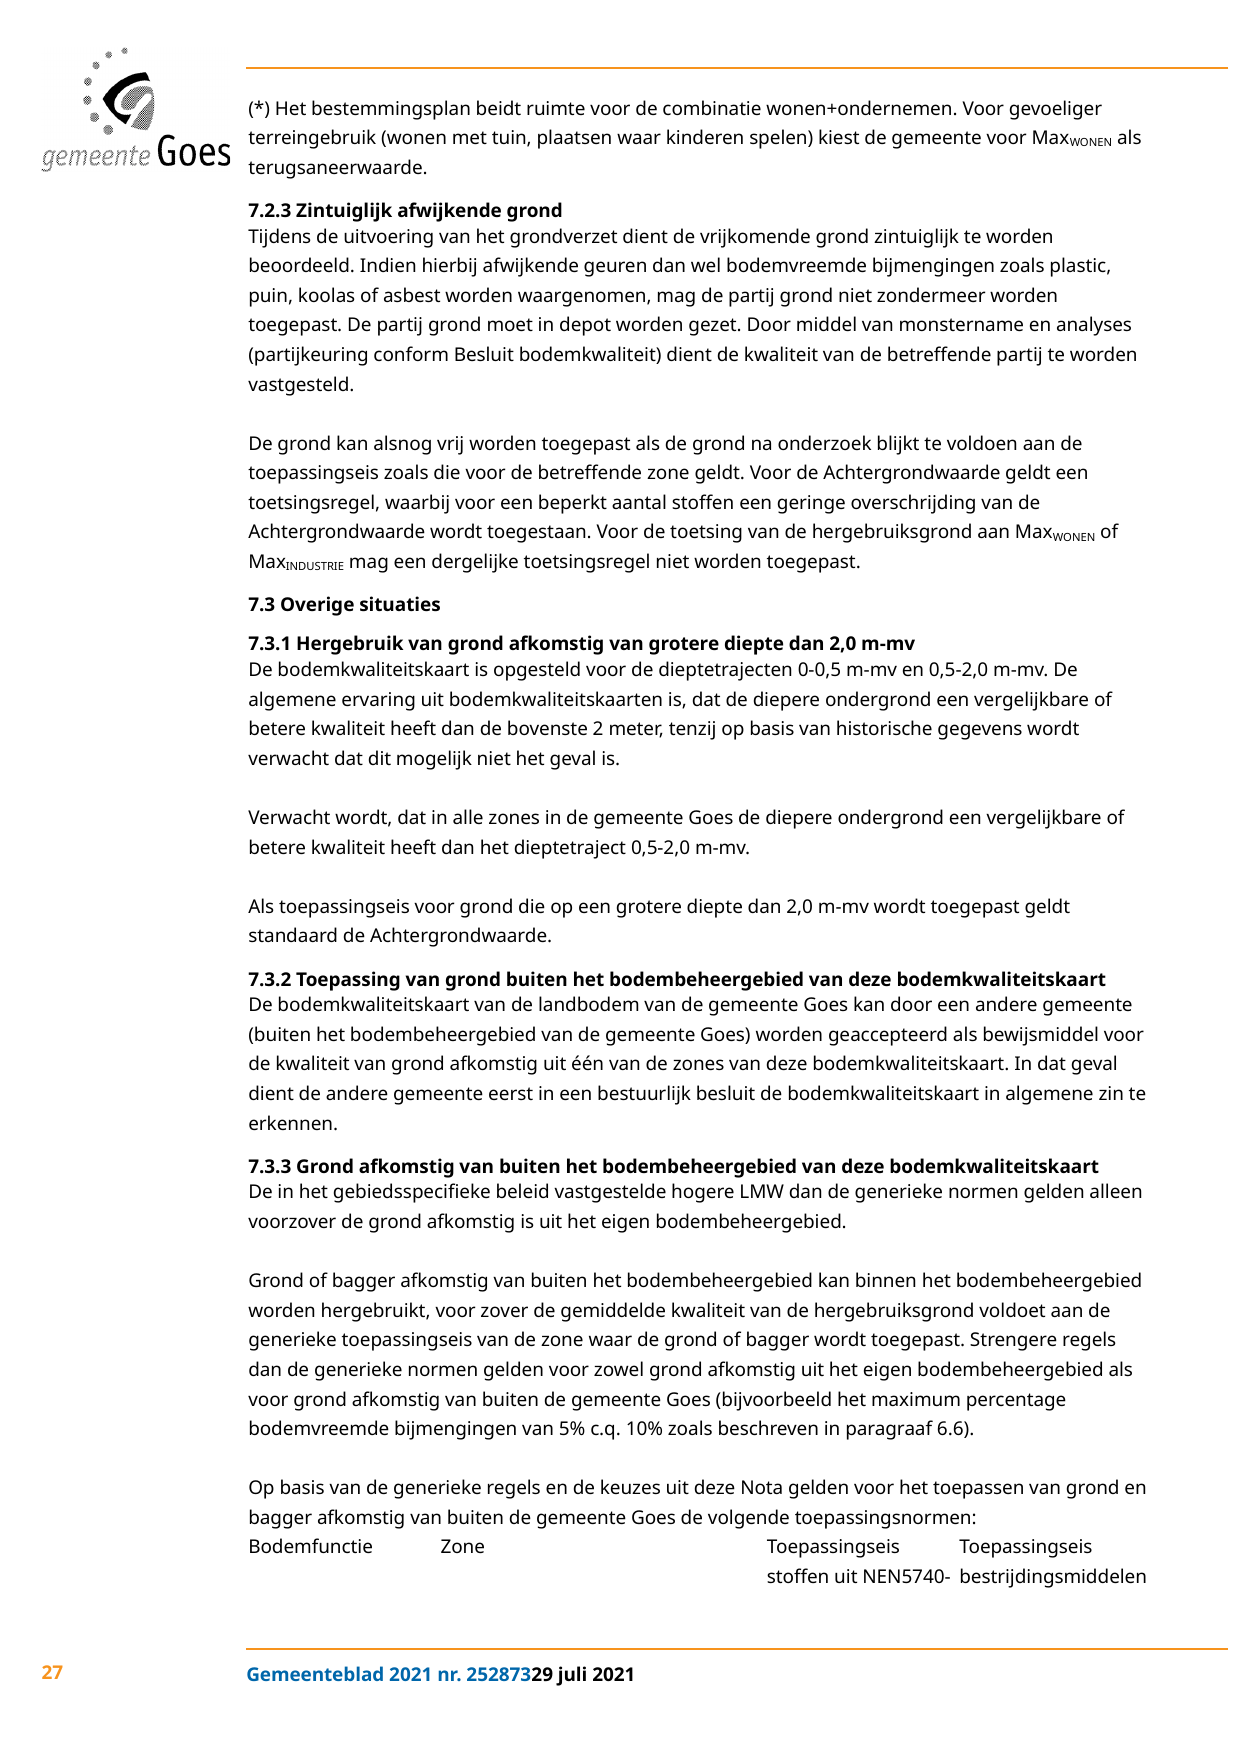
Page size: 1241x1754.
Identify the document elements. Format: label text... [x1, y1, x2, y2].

text Op basis van de generieke regels en de keuzes uit deze Nota gelden voor het toepassen van grond en bagger afkomstig van buiten de gemeente Goes de volgende toepassingsnormen: [248, 1474, 1152, 1530]
text Verwacht wordt, dat in alle zones in de gemeente Goes de diepere ondergrond een vergelijkbare of betere kwaliteit heeft dan het dieptetraject 0,5-2,0 m-mv. [248, 804, 1152, 859]
text (*) Het bestemmingsplan beidt ruimte voor de combinatie wonen+ondernemen. Voor gevoeliger terreingebruik (wonen met tuin, plaatsen waar kinderen spelen) kiest de gemeente voor MaxWONEN als terugsaneerwaarde. [248, 95, 1152, 180]
text 7.3.1 Hergebruik van grond afkomstig van grotere diepte dan 2,0 m-mv [248, 631, 1152, 656]
picture [41, 47, 231, 172]
table_header Zone [440, 1534, 767, 1589]
table_header Bodemfunctie [248, 1534, 440, 1589]
text 7.3 Overige situaties [248, 591, 1152, 617]
text 7.2.3 Zintuiglijk afwijkende grond [248, 197, 1152, 223]
text Als toepassingseis voor grond die op een grotere diepte dan 2,0 m-mv wordt toegepast geldt standaard de Achtergrondwaarde. [248, 893, 1152, 948]
table_header Toepassingseis stoffen uit NEN5740- [767, 1534, 959, 1589]
text 7.3.3 Grond afkomstig van buiten het bodembeheergebied van deze bodemkwaliteitskaart [248, 1153, 1152, 1179]
text De bodemkwaliteitskaart is opgesteld voor de dieptetrajecten 0-0,5 m-mv en 0,5-2,0 m-mv. De algemene ervaring uit bodemkwaliteitskaarten is, dat de diepere ondergrond een vergelijkbare of betere kwaliteit heeft dan de bovenste 2 meter, tenzij op basis van historische gegevens wordt verwacht dat dit mogelijk niet het geval is. [248, 656, 1152, 771]
text De in het gebiedsspecifieke beleid vastgestelde hogere LMW dan de generieke normen gelden alleen voorzover de grond afkomstig is uit het eigen bodembeheergebied. [248, 1179, 1152, 1234]
text Tijdens de uitvoering van het grondverzet dient de vrijkomende grond zintuiglijk te worden beoordeeld. Indien hierbij afwijkende geuren dan wel bodemvreemde bijmengingen zoals plastic, puin, koolas of asbest worden waargenomen, mag de partij grond niet zondermeer worden toegepast. De partij grond moet in depot worden gezet. Door middel van monstername en analyses (partijkeuring conform Besluit bodemkwaliteit) dient de kwaliteit van de betreffende partij te worden vastgesteld. [248, 223, 1152, 396]
table_header Toepassingseis bestrijdingsmiddelen [959, 1534, 1152, 1589]
text De bodemkwaliteitskaart van de landbodem van de gemeente Goes kan door een andere gemeente (buiten het bodembeheergebied van de gemeente Goes) worden geaccepteerd als bewijsmiddel voor de kwaliteit van grond afkomstig uit één van de zones van deze bodemkwaliteitskaart. In dat geval dient de andere gemeente eerst in een bestuurlijk besluit de bodemkwaliteitskaart in algemene zin te erkennen. [248, 991, 1152, 1136]
text 7.3.2 Toepassing van grond buiten het bodembeheergebied van deze bodemkwaliteitskaart [248, 966, 1152, 991]
text Grond of bagger afkomstig van buiten het bodembeheergebied kan binnen het bodembeheergebied worden hergebruikt, voor zover de gemiddelde kwaliteit van de hergebruiksgrond voldoet aan de generieke toepassingseis van de zone waar de grond of bagger wordt toegepast. Strengere regels dan de generieke normen gelden voor zowel grond afkomstig uit het eigen bodembeheergebied als voor grond afkomstig van buiten de gemeente Goes (bijvoorbeeld het maximum percentage bodemvreemde bijmengingen van 5% c.q. 10% zoals beschreven in paragraaf 6.6). [248, 1267, 1152, 1441]
text De grond kan alsnog vrij worden toegepast als de grond na onderzoek blijkt te voldoen aan de toepassingseis zoals die voor de betreffende zone geldt. Voor de Achtergrondwaarde geldt een toetsingsregel, waarbij voor een beperkt aantal stoffen een geringe overschrijding van de Achtergrondwaarde wordt toegestaan. Voor de toetsing van de hergebruiksgrond aan MaxWONEN of MaxINDUSTRIE mag een dergelijke toetsingsregel niet worden toegepast. [248, 430, 1152, 574]
